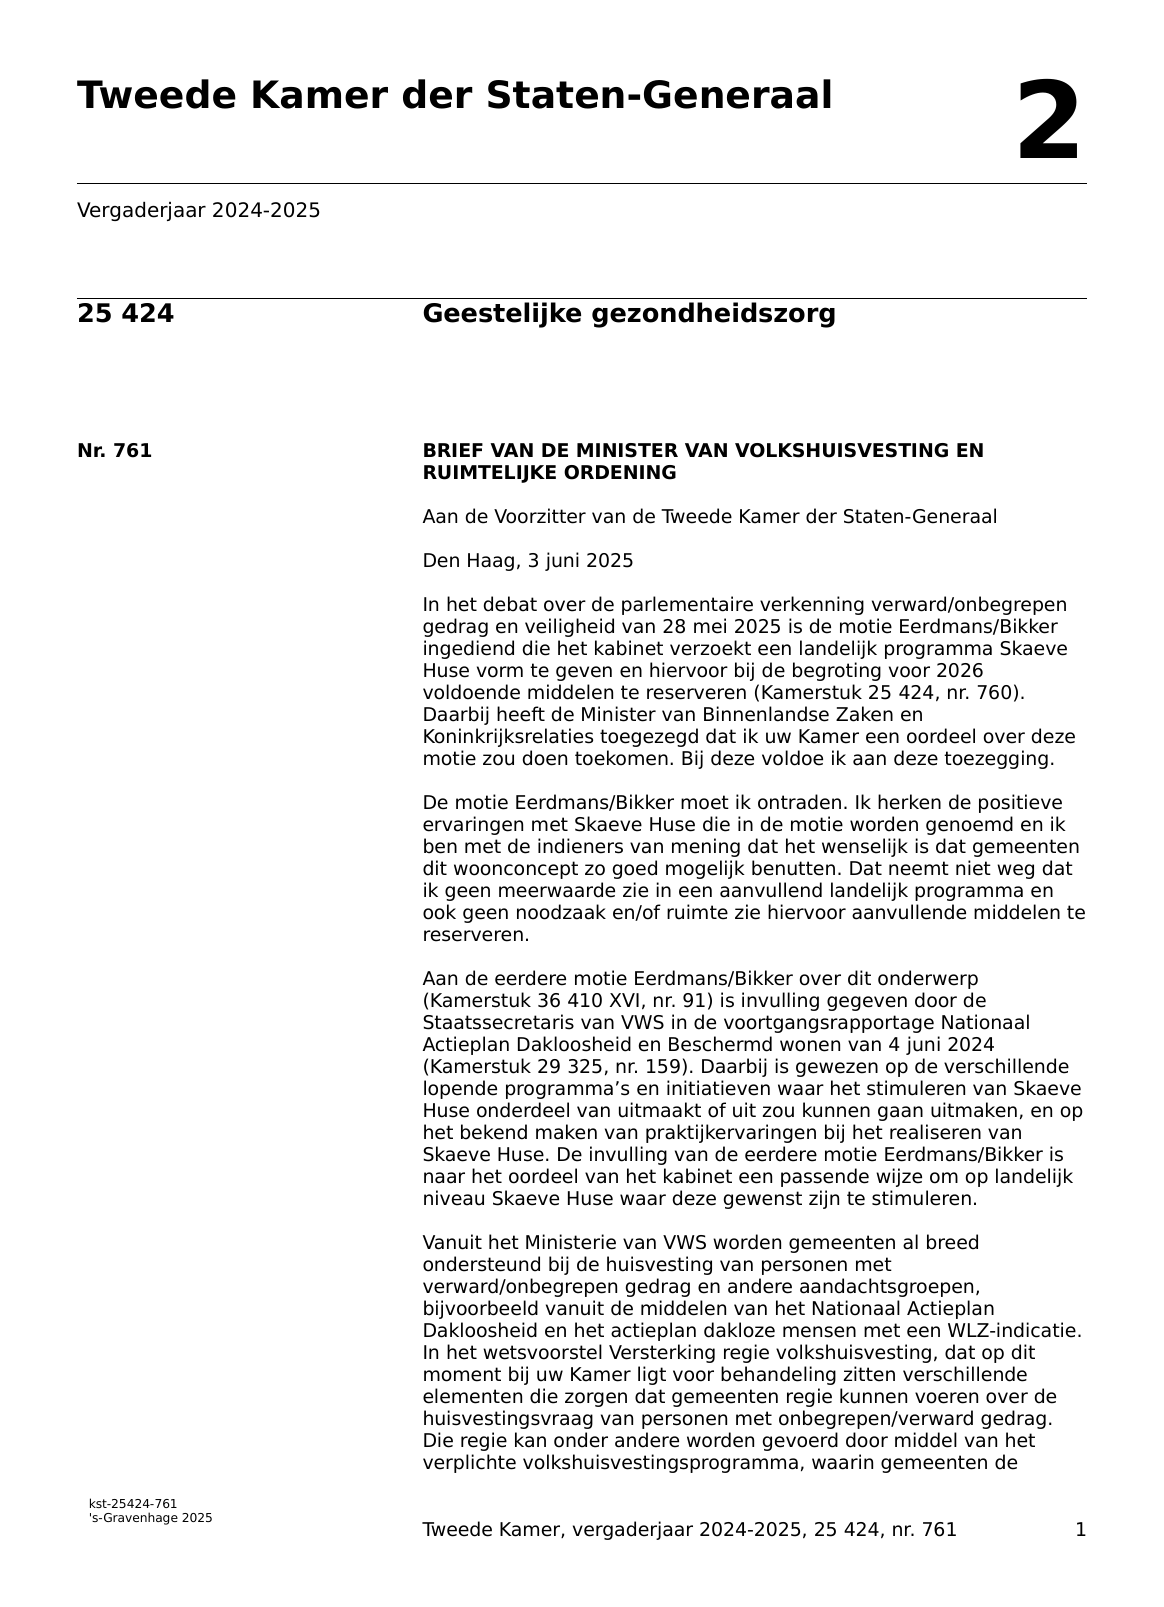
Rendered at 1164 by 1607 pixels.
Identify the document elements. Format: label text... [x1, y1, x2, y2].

subtitle Nr. 761 BRIEF VAN DE MINISTER VAN VOLKSHUISVESTING EN RUIMTELIJKE ORDENING [77, 440, 1087, 484]
table_header 2 [886, 59, 1087, 183]
text kst-25424-761 [88, 1497, 323, 1511]
text Aan de eerdere motie Eerdmans/Bikker over dit onderwerp (Kamerstuk 36 410 XVI, nr. 91) is invulling gegeven door de Staatssecretaris van VWS in de voortgangsrapportage Nationaal Actieplan Dakloosheid en Beschermd wonen van 4 juni 2024 (Kamerstuk 29 325, nr. 159). Daarbij is gewezen op de verschillende lopende programma’s en initiatieven waar het stimuleren van Skaeve Huse onderdeel van uitmaakt of uit zou kunnen gaan uitmaken, en op het bekend maken van praktijkervaringen bij het realiseren van Skaeve Huse. De invulling van de eerdere motie Eerdmans/Bikker is naar het oordeel van het kabinet een passende wijze om op landelijk niveau Skaeve Huse waar deze gewenst zijn te stimuleren. [422, 968, 1087, 1210]
text Den Haag, 3 juni 2025 [422, 550, 1087, 572]
text Vanuit het Ministerie van VWS worden gemeenten al breed ondersteund bij de huisvesting van personen met verward/onbegrepen gedrag en andere aandachtsgroepen, bijvoorbeeld vanuit de middelen van het Nationaal Actieplan Dakloosheid en het actieplan dakloze mensen met een WLZ-indicatie. In het wetsvoorstel Versterking regie volkshuisvesting, dat op dit moment bij uw Kamer ligt voor behandeling zitten verschillende elementen die zorgen dat gemeenten regie kunnen voeren over de huisvestingsvraag van personen met onbegrepen/verward gedrag. Die regie kan onder andere worden gevoerd door middel van het verplichte volkshuisvestingsprogramma, waarin gemeenten de [422, 1232, 1087, 1474]
text In het debat over de parlementaire verkenning verward/onbegrepen gedrag en veiligheid van 28 mei 2025 is de motie Eerdmans/Bikker ingediend die het kabinet verzoekt een landelijk programma Skaeve Huse vorm te geven en hiervoor bij de begroting voor 2026 voldoende middelen te reserveren (Kamerstuk 25 424, nr. 760). Daarbij heeft de Minister van Binnenlandse Zaken en Koninkrijksrelaties toegezegd dat ik uw Kamer een oordeel over deze motie zou doen toekomen. Bij deze voldoe ik aan deze toezegging. [422, 594, 1087, 770]
table_cell Vergaderjaar 2024-2025 [77, 184, 1087, 298]
text De motie Eerdmans/Bikker moet ik ontraden. Ik herken de positieve ervaringen met Skaeve Huse die in de motie worden genoemd en ik ben met de indieners van mening dat het wenselijk is dat gemeenten dit woonconcept zo goed mogelijk benutten. Dat neemt niet weg dat ik geen meerwaarde zie in een aanvullend landelijk programma en ook geen noodzaak en/of ruimte zie hiervoor aanvullende middelen te reserveren. [422, 792, 1087, 946]
table_header Tweede Kamer der Staten-Generaal [77, 59, 886, 183]
text 's-Gravenhage 2025 [88, 1511, 323, 1525]
subtitle 25 424 Geestelijke gezondheidszorg [77, 299, 1087, 329]
text Aan de Voorzitter van de Tweede Kamer der Staten-Generaal [422, 506, 1087, 528]
